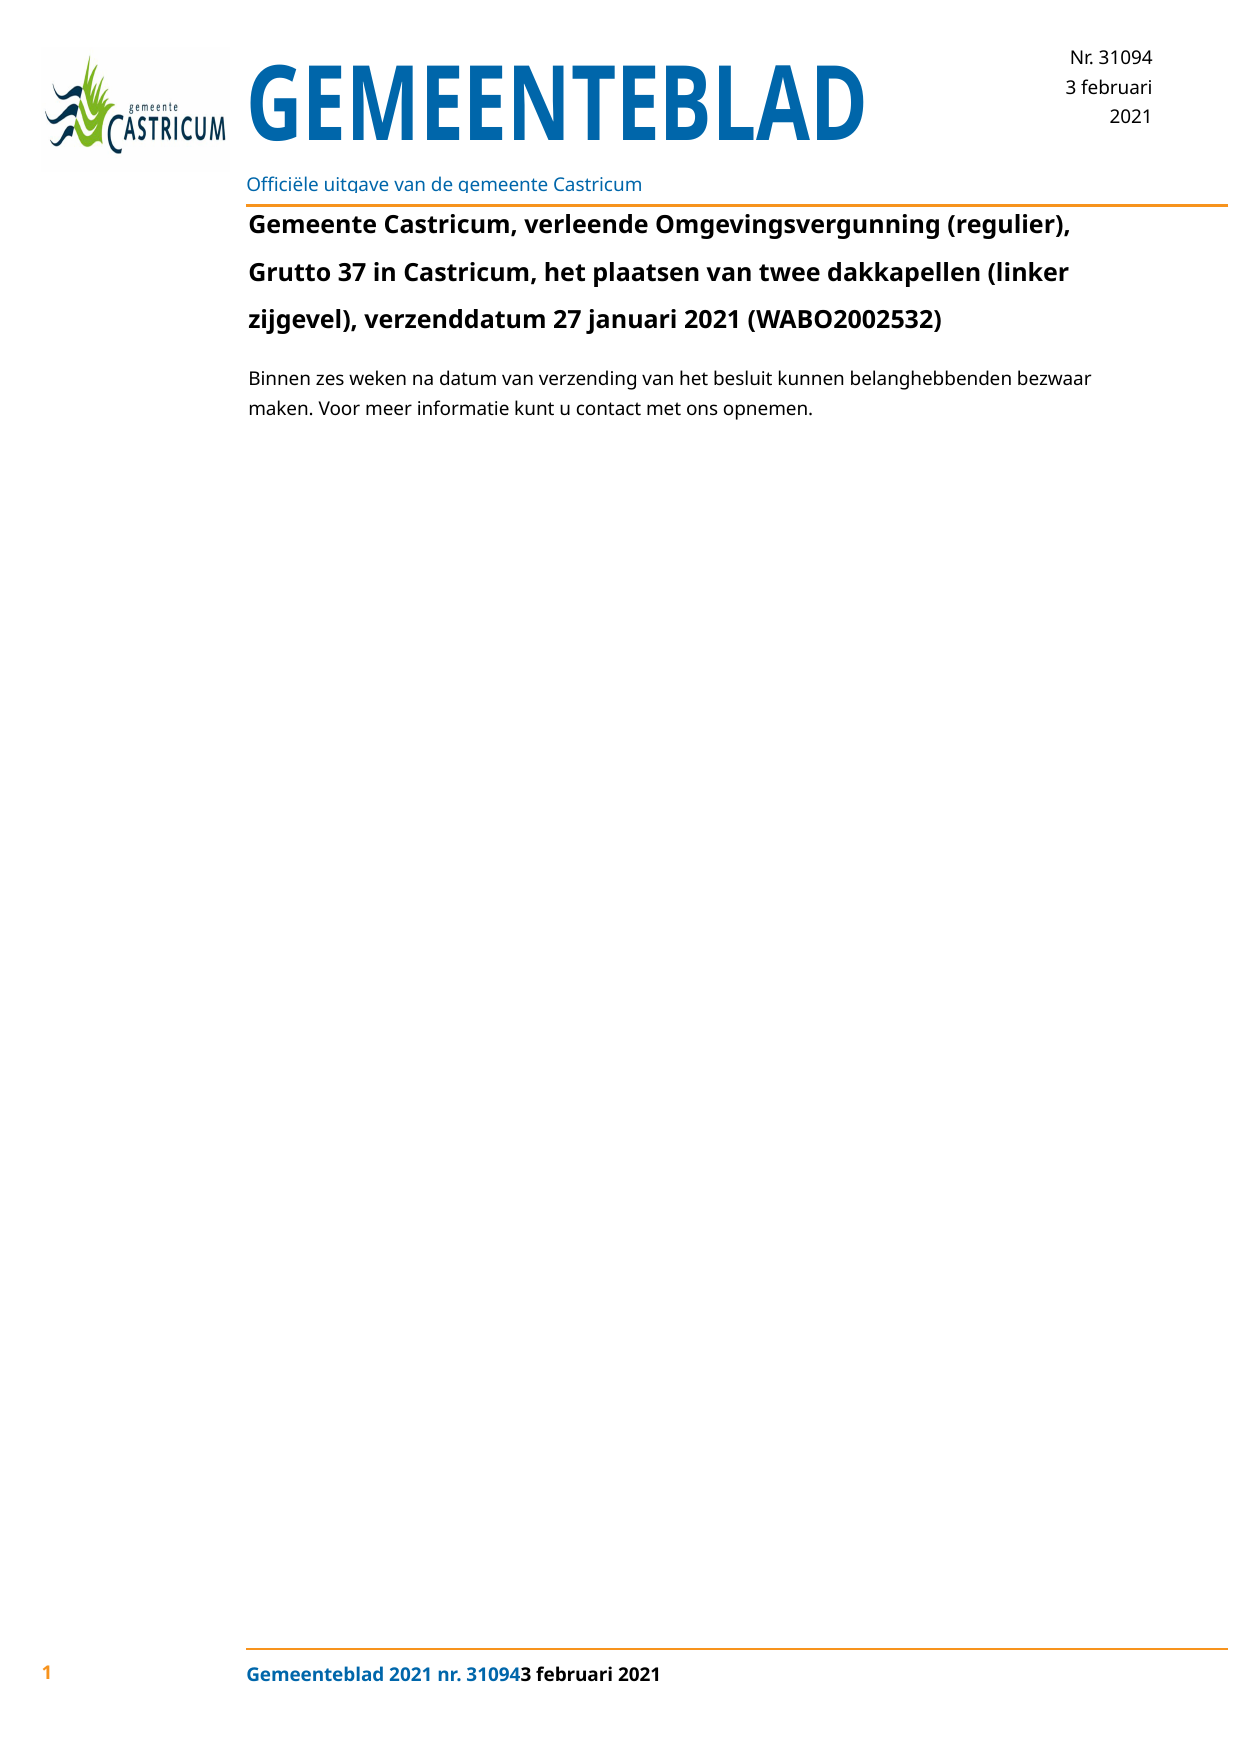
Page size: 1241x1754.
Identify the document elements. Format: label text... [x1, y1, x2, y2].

text Gemeente Castricum, verleende Omgevingsvergunning (regulier), Grutto 37 in Castricum, het plaatsen van twee dakkapellen (linker zijgevel), verzenddatum 27 januari 2021 (WABO2002532) [248, 207, 1152, 336]
text Binnen zes weken na datum van verzending van het besluit kunnen belanghebbenden bezwaar maken. Voor meer informatie kunt u contact met ons opnemen. [248, 366, 1152, 421]
picture [41, 47, 231, 172]
